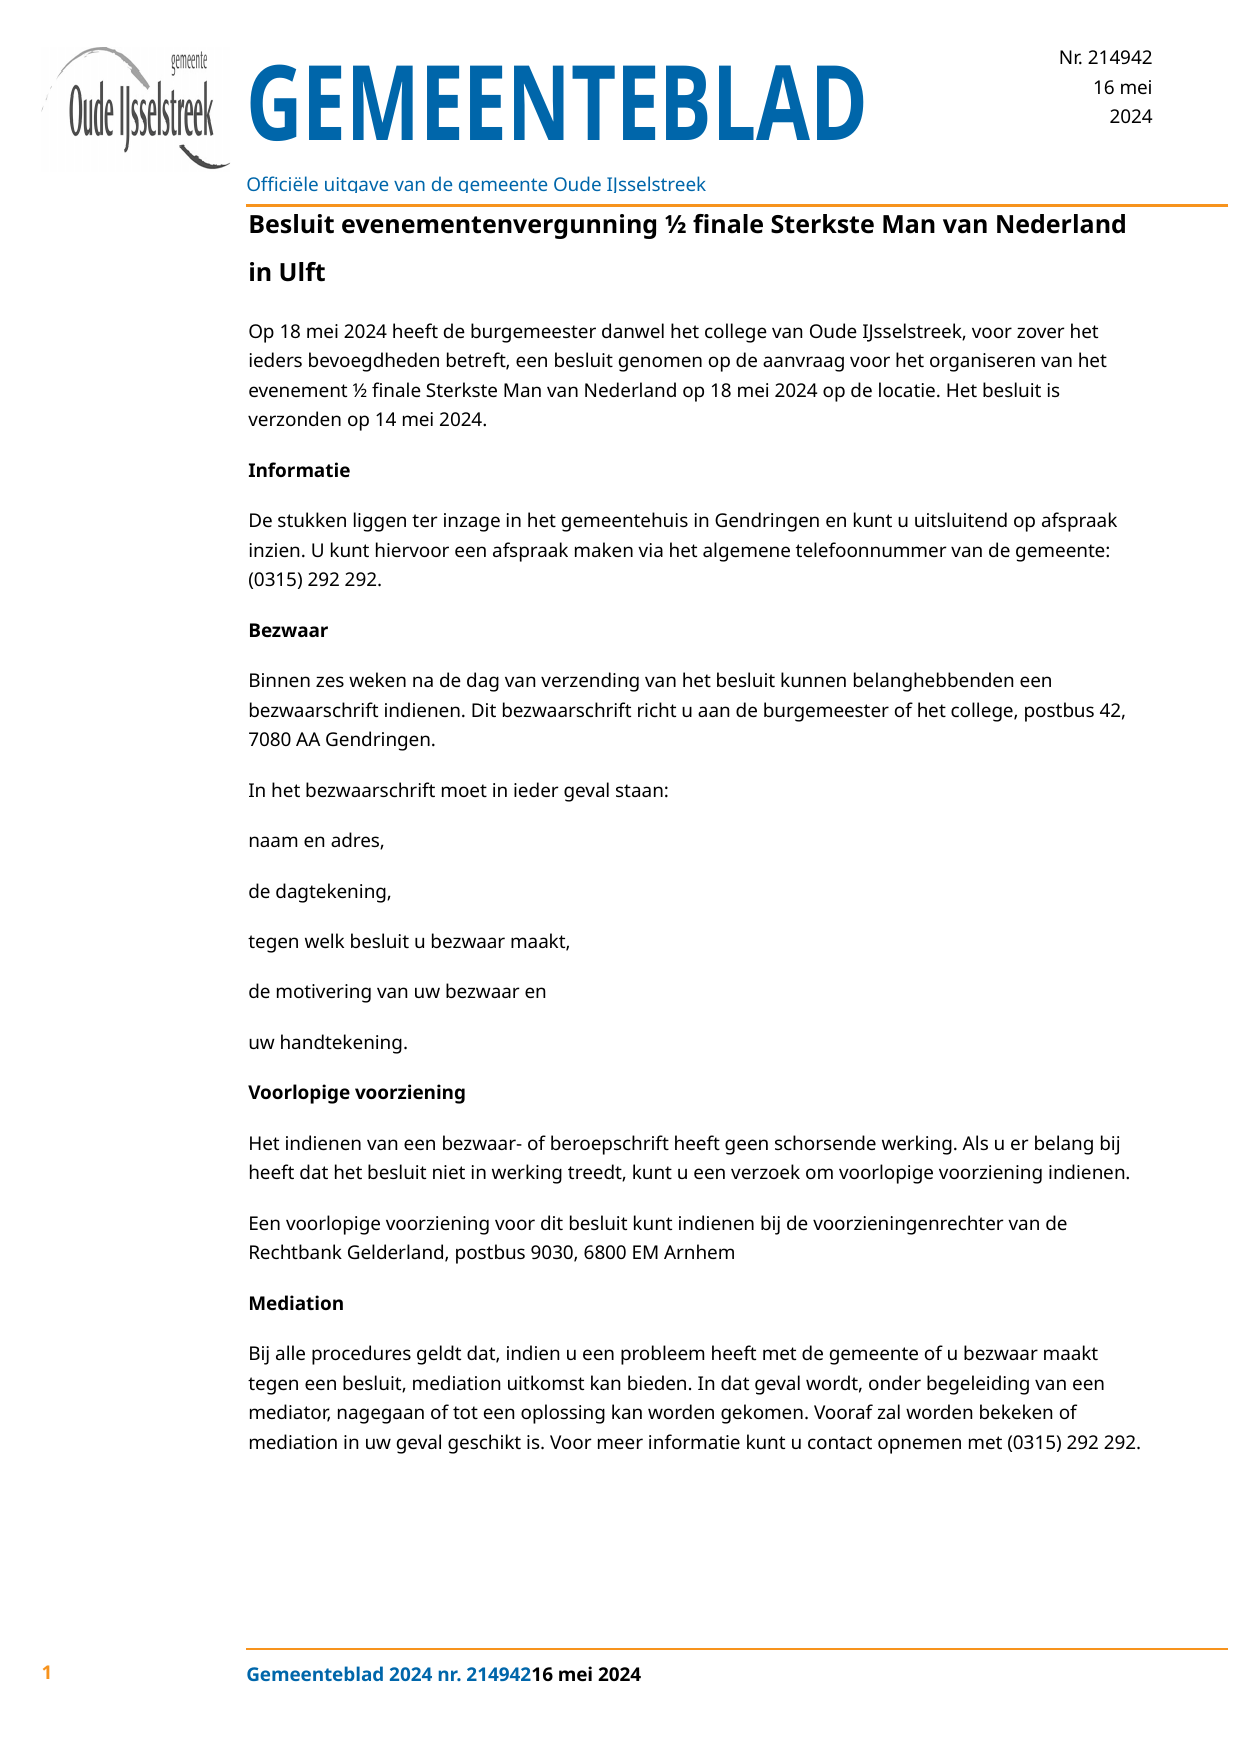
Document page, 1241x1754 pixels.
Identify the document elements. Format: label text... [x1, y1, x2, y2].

text Een voorlopige voorziening voor dit besluit kunt indienen bij de voorzieningenrechter van de Rechtbank Gelderland, postbus 9030, 6800 EM Arnhem [248, 1210, 1152, 1265]
text Mediation [248, 1290, 1152, 1316]
text tegen welk besluit u bezwaar maakt, [248, 928, 1152, 954]
text uw handtekening. [248, 1029, 1152, 1055]
text Binnen zes weken na de dag van verzending van het besluit kunnen belanghebbenden een bezwaarschrift indienen. Dit bezwaarschrift richt u aan de burgemeester of het college, postbus 42, 7080 AA Gendringen. [248, 667, 1152, 752]
text Informatie [248, 457, 1152, 483]
text de dagtekening, [248, 878, 1152, 904]
text In het bezwaarschrift moet in ieder geval staan: [248, 777, 1152, 803]
text De stukken liggen ter inzage in het gemeentehuis in Gendringen en kunt u uitsluitend op afspraak inzien. U kunt hiervoor een afspraak maken via het algemene telefoonnummer van de gemeente: (0315) 292 292. [248, 507, 1152, 592]
text Besluit evenementenvergunning ½ finale Sterkste Man van Nederland in Ulft [248, 207, 1152, 288]
text Voorlopige voorziening [248, 1079, 1152, 1105]
text Het indienen van een bezwaar- of beroepschrift heeft geen schorsende werking. Als u er belang bij heeft dat het besluit niet in werking treedt, kunt u een verzoek om voorlopige voorziening indienen. [248, 1130, 1152, 1185]
text Op 18 mei 2024 heeft de burgemeester danwel het college van Oude IJsselstreek, voor zover het ieders bevoegdheden betreft, een besluit genomen op de aanvraag voor het organiseren van het evenement ½ finale Sterkste Man van Nederland op 18 mei 2024 op de locatie. Het besluit is verzonden op 14 mei 2024. [248, 318, 1152, 432]
text de motivering van uw bezwaar en [248, 979, 1152, 1004]
picture [41, 47, 231, 172]
text naam en adres, [248, 827, 1152, 853]
text Bezwaar [248, 617, 1152, 643]
text Bij alle procedures geldt dat, indien u een probleem heeft met de gemeente of u bezwaar maakt tegen een besluit, mediation uitkomst kan bieden. In dat geval wordt, onder begeleiding van een mediator, nagegaan of tot een oplossing kan worden gekomen. Vooraf zal worden bekeken of mediation in uw geval geschikt is. Voor meer informatie kunt u contact opnemen met (0315) 292 292. [248, 1340, 1152, 1455]
